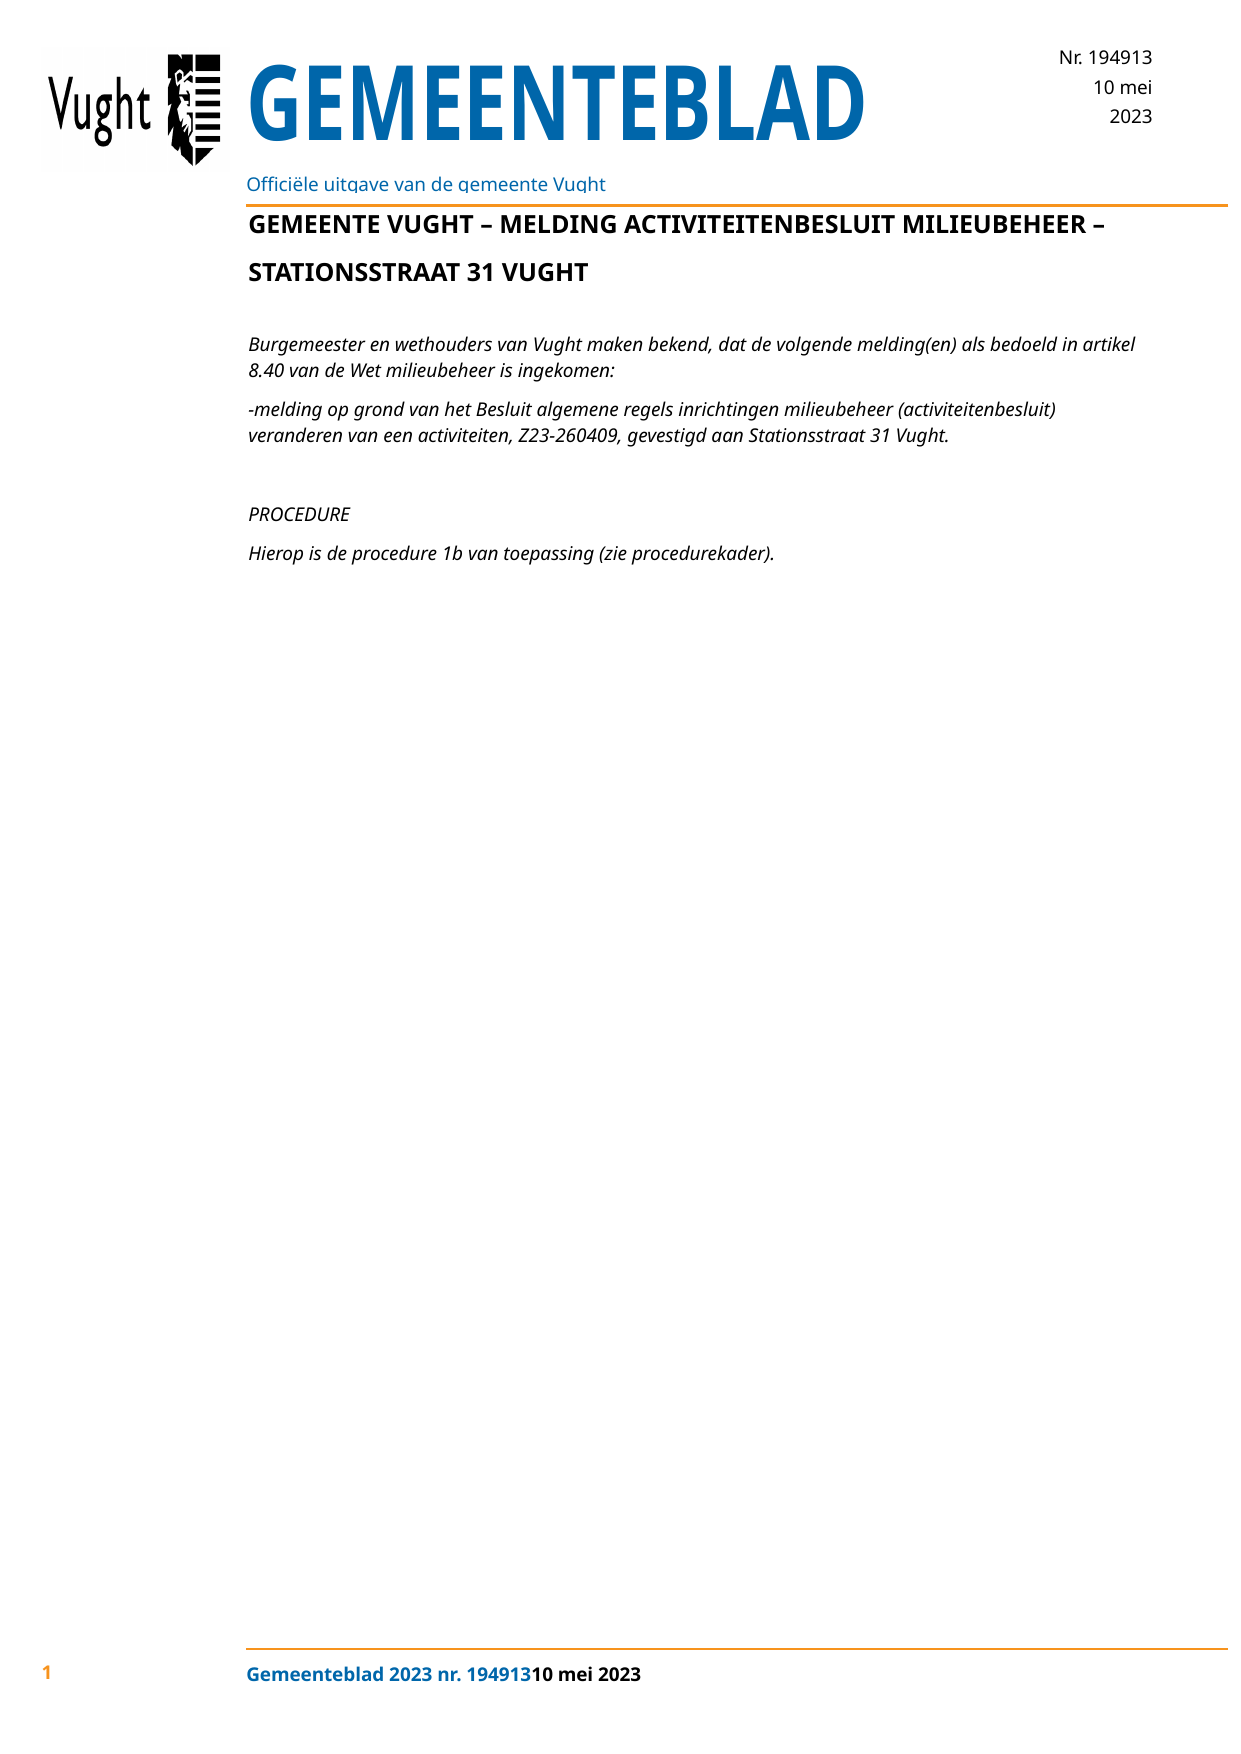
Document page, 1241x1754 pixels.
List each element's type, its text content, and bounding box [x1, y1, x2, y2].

picture [41, 47, 231, 172]
text -melding op grond van het Besluit algemene regels inrichtingen milieubeheer (activiteitenbesluit) veranderen van een activiteiten, Z23-260409, gevestigd aan Stationsstraat 31 Vught. [248, 396, 1152, 448]
text PROCEDURE [248, 501, 1152, 526]
text GEMEENTE VUGHT – MELDING ACTIVITEITENBESLUIT MILIEUBEHEER – STATIONSSTRAAT 31 VUGHT [248, 207, 1152, 288]
text Burgemeester en wethouders van Vught maken bekend, dat de volgende melding(en) als bedoeld in artikel 8.40 van de Wet milieubeheer is ingekomen: [248, 331, 1152, 383]
text Hierop is de procedure 1b van toepassing (zie procedurekader). [248, 540, 1152, 566]
